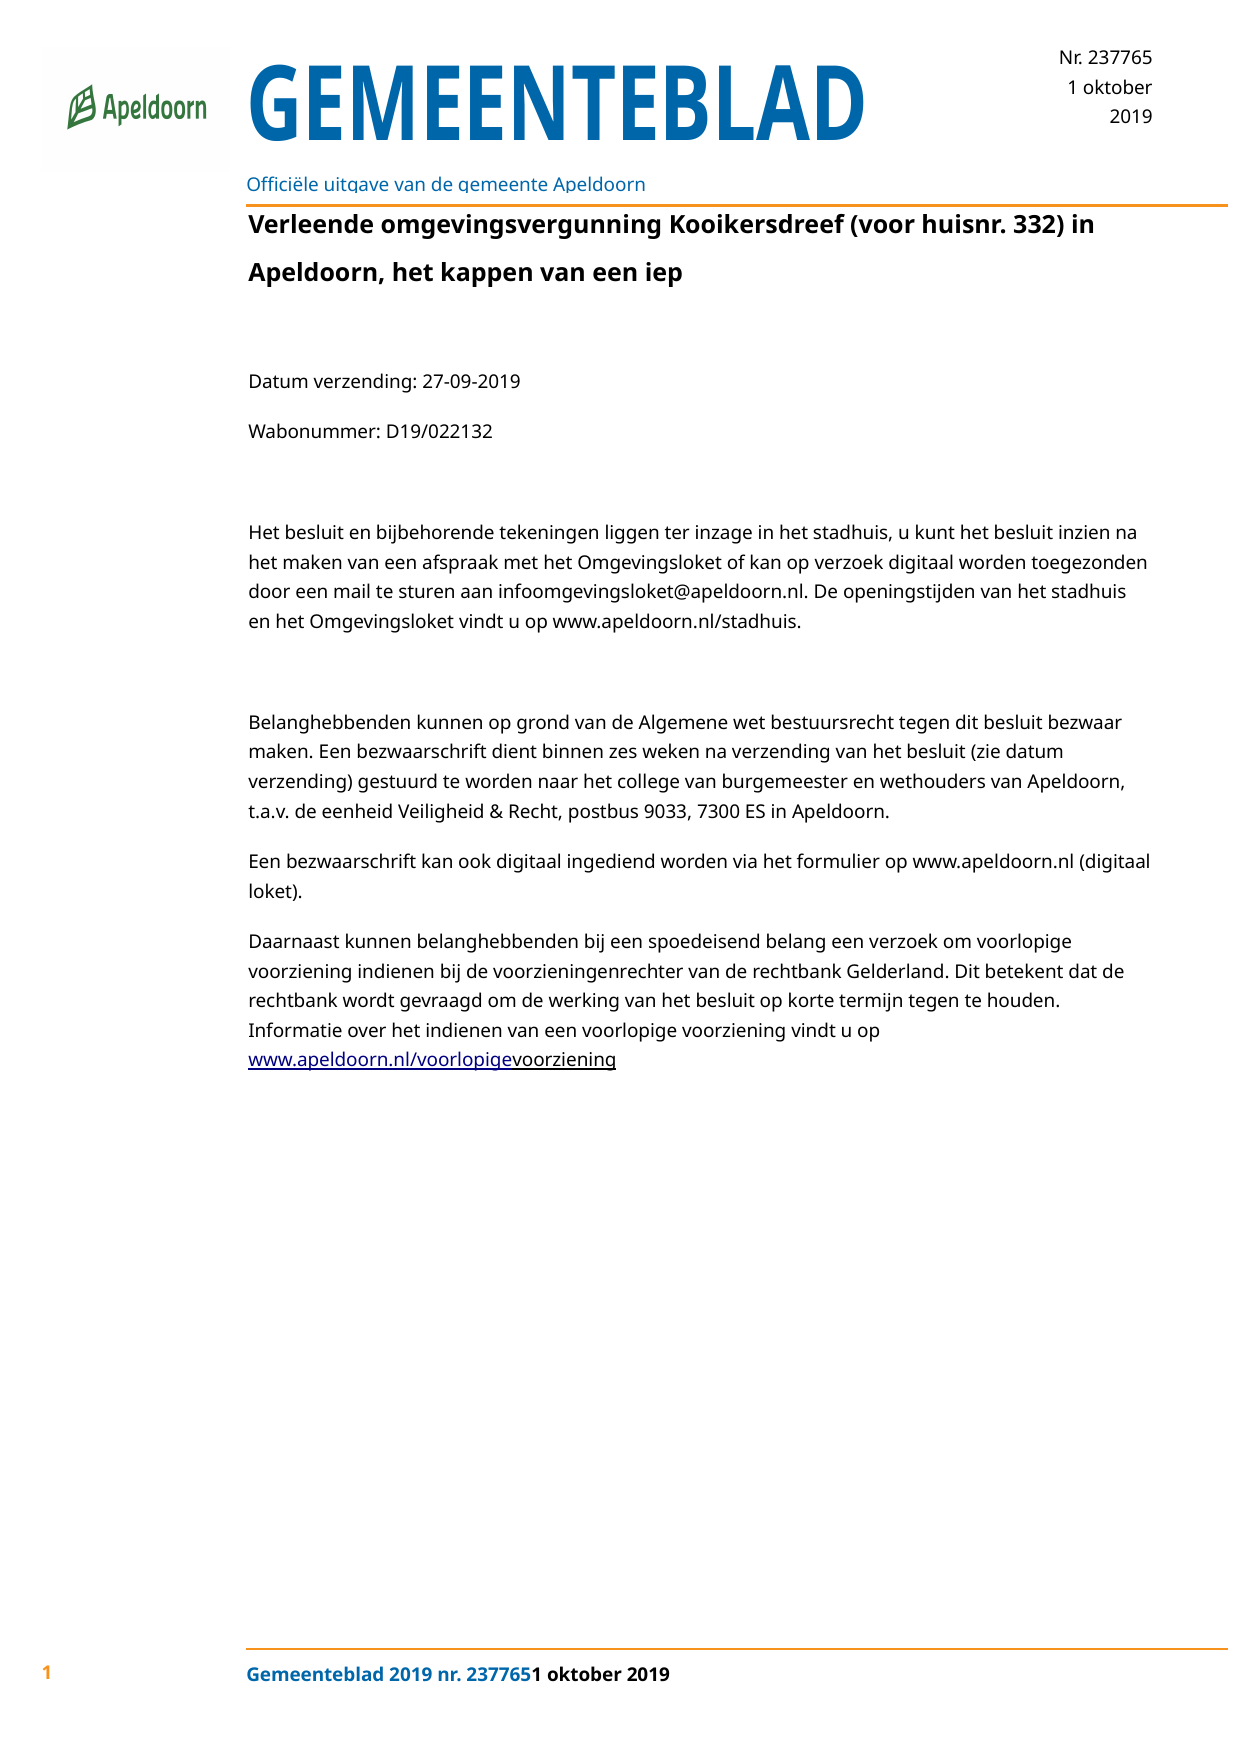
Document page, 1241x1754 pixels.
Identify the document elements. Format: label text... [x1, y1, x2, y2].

text Verleende omgevingsvergunning Kooikersdreef (voor huisnr. 332) in Apeldoorn, het kappen van een iep [248, 207, 1152, 288]
text Daarnaast kunnen belanghebbenden bij een spoedeisend belang een verzoek om voorlopige voorziening indienen bij de voorzieningenrechter van de rechtbank Gelderland. Dit betekent dat de rechtbank wordt gevraagd om de werking van het besluit op korte termijn tegen te houden. Informatie over het indienen van een voorlopige voorziening vindt u op www.apeldoorn.nl/voorlopigevoorziening [248, 928, 1152, 1072]
text Een bezwaarschrift kan ook digitaal ingediend worden via het formulier op www.apeldoorn.nl (digitaal loket). [248, 848, 1152, 904]
text Wabonummer: D19/022132 [248, 419, 1152, 444]
picture [41, 47, 231, 172]
text Het besluit en bijbehorende tekeningen liggen ter inzage in het stadhuis, u kunt het besluit inzien na het maken van een afspraak met het Omgevingsloket of kan op verzoek digitaal worden toegezonden door een mail te sturen aan infoomgevingsloket@apeldoorn.nl. De openingstijden van het stadhuis en het Omgevingsloket vindt u op www.apeldoorn.nl/stadhuis. [248, 519, 1152, 634]
text Belanghebbenden kunnen op grond van de Algemene wet bestuursrecht tegen dit besluit bezwaar maken. Een bezwaarschrift dient binnen zes weken na verzending van het besluit (zie datum verzending) gestuurd te worden naar het college van burgemeester en wethouders van Apeldoorn, t.a.v. de eenheid Veiligheid & Recht, postbus 9033, 7300 ES in Apeldoorn. [248, 709, 1152, 824]
text Datum verzending: 27-09-2019 [248, 368, 1152, 394]
